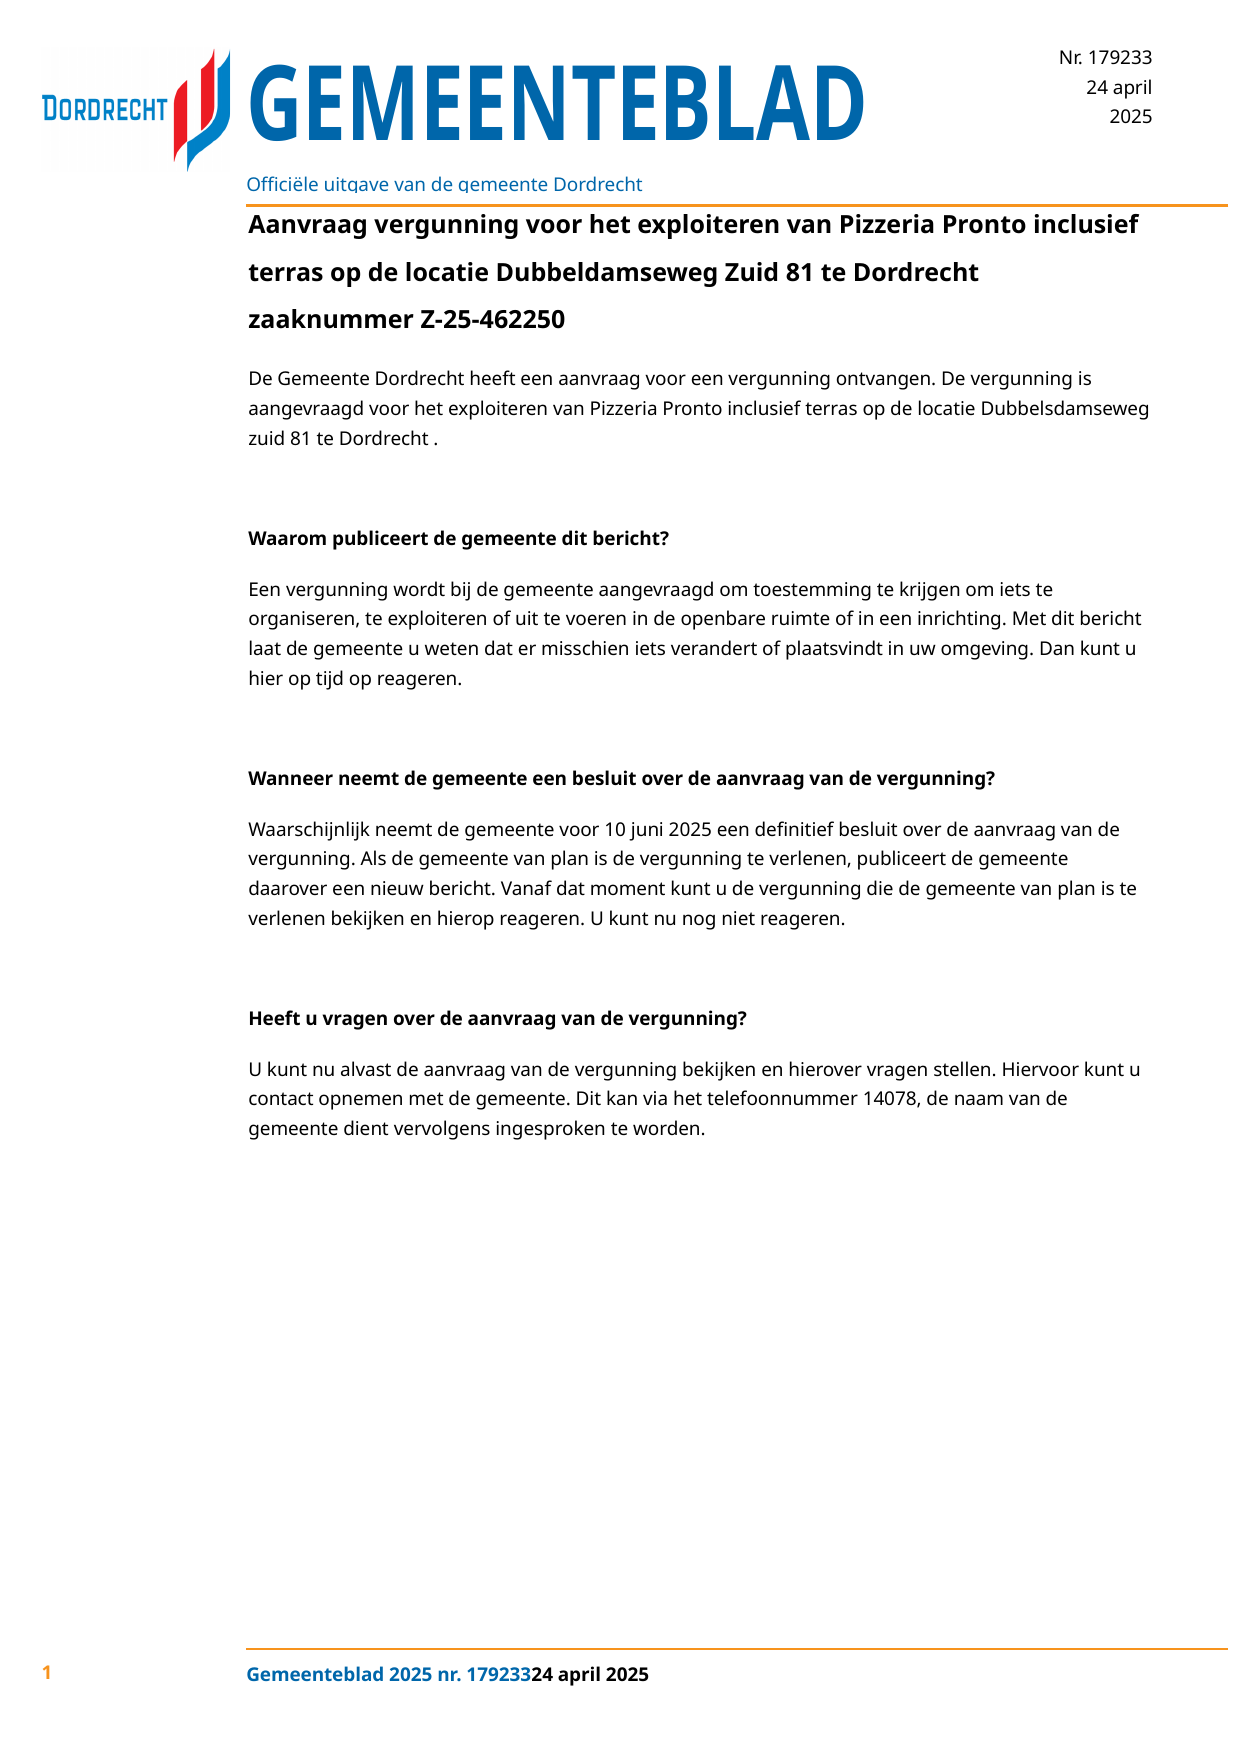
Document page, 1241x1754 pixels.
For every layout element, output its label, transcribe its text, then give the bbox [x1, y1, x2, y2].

text U kunt nu alvast de aanvraag van de vergunning bekijken en hierover vragen stellen. Hiervoor kunt u contact opnemen met de gemeente. Dit kan via het telefoonnummer 14078, de naam van de gemeente dient vervolgens ingesproken te worden. [248, 1056, 1152, 1141]
text De Gemeente Dordrecht heeft een aanvraag voor een vergunning ontvangen. De vergunning is aangevraagd voor het exploiteren van Pizzeria Pronto inclusief terras op de locatie Dubbelsdamseweg zuid 81 te Dordrecht . [248, 366, 1152, 450]
text Aanvraag vergunning voor het exploiteren van Pizzeria Pronto inclusief terras op de locatie Dubbeldamseweg Zuid 81 te Dordrecht zaaknummer Z-25-462250 [248, 207, 1152, 336]
text Waarom publiceert de gemeente dit bericht? [248, 526, 1152, 551]
text Waarschijnlijk neemt de gemeente voor 10 juni 2025 een definitief besluit over de aanvraag van de vergunning. Als de gemeente van plan is de vergunning te verlenen, publiceert de gemeente daarover een nieuw bericht. Vanaf dat moment kunt u de vergunning die de gemeente van plan is te verlenen bekijken en hierop reageren. U kunt nu nog niet reageren. [248, 816, 1152, 930]
picture [41, 47, 231, 172]
text Een vergunning wordt bij de gemeente aangevraagd om toestemming te krijgen om iets te organiseren, te exploiteren of uit te voeren in de openbare ruimte of in een inrichting. Met dit bericht laat de gemeente u weten dat er misschien iets verandert of plaatsvindt in uw omgeving. Dan kunt u hier op tijd op reageren. [248, 576, 1152, 690]
text Heeft u vragen over de aanvraag van de vergunning? [248, 1006, 1152, 1031]
text Wanneer neemt de gemeente een besluit over de aanvraag van de vergunning? [248, 766, 1152, 791]
